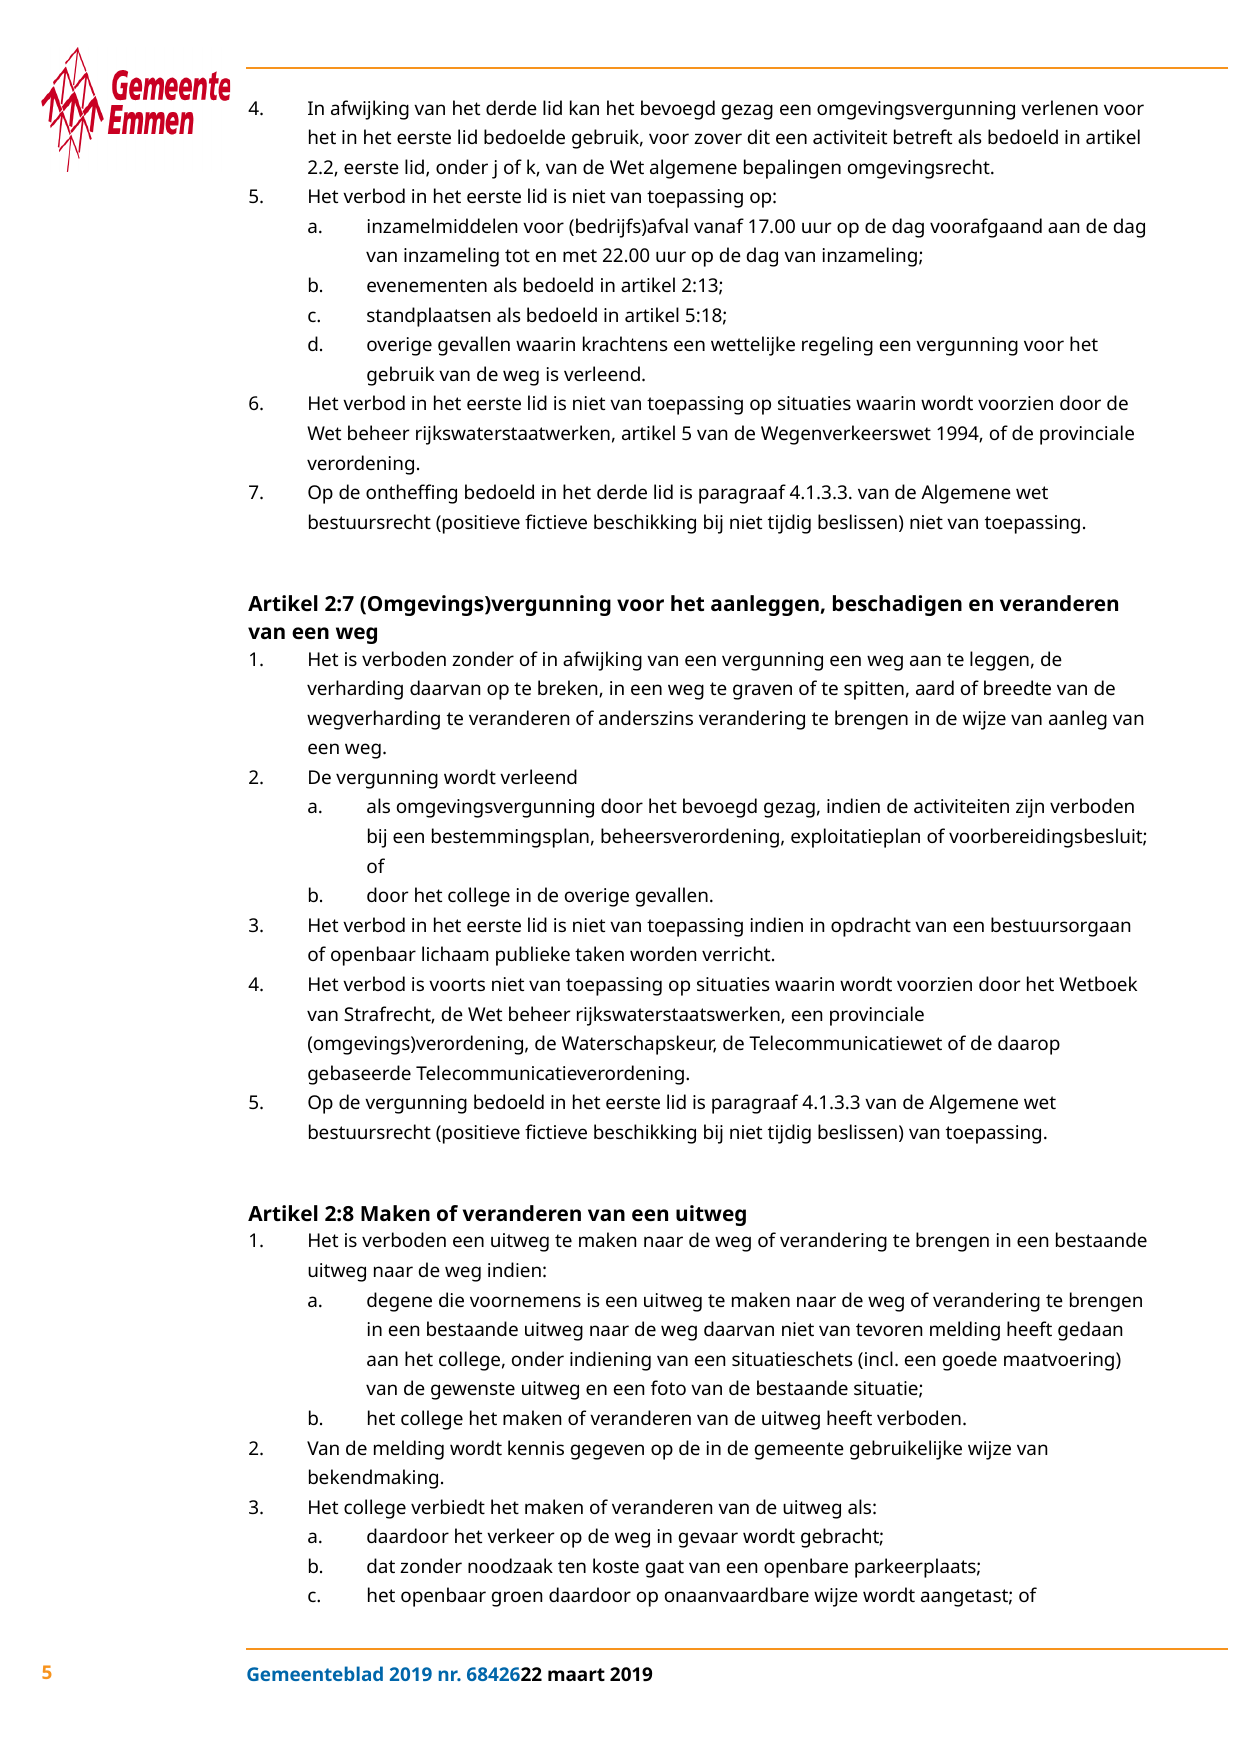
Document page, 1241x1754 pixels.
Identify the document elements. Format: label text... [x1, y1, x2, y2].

list Het verbod is voorts niet van toepassing op situaties waarin wordt voorzien door het Wetboek van Strafrecht, de Wet beheer rijkswaterstaatswerken, een provinciale (omgevings)verordening, de Waterschapskeur, de Telecommunicatiewet of de daarop gebaseerde Telecommunicatieverordening. [248, 971, 1152, 1086]
list het college het maken of veranderen van de uitweg heeft verboden. [307, 1405, 1152, 1431]
list overige gevallen waarin krachtens een wettelijke regeling een vergunning voor het gebruik van de weg is verleend. [307, 331, 1152, 387]
list Op de ontheffing bedoeld in het derde lid is paragraaf 4.1.3.3. van de Algemene wet bestuursrecht (positieve fictieve beschikking bij niet tijdig beslissen) niet van toepassing. [248, 479, 1152, 535]
list inzamelmiddelen voor (bedrijfs)afval vanaf 17.00 uur op de dag voorafgaand aan de dag van inzameling tot en met 22.00 uur op de dag van inzameling; [307, 213, 1152, 268]
list dat zonder noodzaak ten koste gaat van een openbare parkeerplaats; [307, 1553, 1152, 1579]
picture [41, 47, 231, 172]
list Het is verboden een uitweg te maken naar de weg of verandering te brengen in een bestaande uitweg naar de weg indien: [248, 1228, 1152, 1283]
list In afwijking van het derde lid kan het bevoegd gezag een omgevingsvergunning verlenen voor het in het eerste lid bedoelde gebruik, voor zover dit een activiteit betreft als bedoeld in artikel 2.2, eerste lid, onder j of k, van de Wet algemene bepalingen omgevingsrecht. [248, 95, 1152, 180]
list het openbaar groen daardoor op onaanvaardbare wijze wordt aangetast; of [307, 1583, 1152, 1608]
list door het college in de overige gevallen. [307, 882, 1152, 908]
list Het verbod in het eerste lid is niet van toepassing op: [248, 183, 1152, 209]
list evenementen als bedoeld in artikel 2:13; [307, 272, 1152, 298]
text Artikel 2:7 (Omgevings)vergunning voor het aanleggen, beschadigen en veranderen van een weg [248, 589, 1152, 646]
list Op de vergunning bedoeld in het eerste lid is paragraaf 4.1.3.3 van de Algemene wet bestuursrecht (positieve fictieve beschikking bij niet tijdig beslissen) van toepassing. [248, 1089, 1152, 1145]
list als omgevingsvergunning door het bevoegd gezag, indien de activiteiten zijn verboden bij een bestemmingsplan, beheersverordening, exploitatieplan of voorbereidingsbesluit; of [307, 794, 1152, 879]
list De vergunning wordt verleend [248, 764, 1152, 790]
list daardoor het verkeer op de weg in gevaar wordt gebracht; [307, 1523, 1152, 1549]
list standplaatsen als bedoeld in artikel 5:18; [307, 302, 1152, 328]
list Het is verboden zonder of in afwijking van een vergunning een weg aan te leggen, de verharding daarvan op te breken, in een weg te graven of te spitten, aard of breedte van de wegverharding te veranderen of anderszins verandering te brengen in de wijze van aanleg van een weg. [248, 646, 1152, 760]
list Het verbod in het eerste lid is niet van toepassing indien in opdracht van een bestuursorgaan of openbaar lichaam publieke taken worden verricht. [248, 912, 1152, 967]
list Het verbod in het eerste lid is niet van toepassing op situaties waarin wordt voorzien door de Wet beheer rijkswaterstaatwerken, artikel 5 van de Wegenverkeerswet 1994, of de provinciale verordening. [248, 391, 1152, 476]
list Van de melding wordt kennis gegeven op de in de gemeente gebruikelijke wijze van bekendmaking. [248, 1435, 1152, 1490]
list Het college verbiedt het maken of veranderen van de uitweg als: [248, 1494, 1152, 1519]
list degene die voornemens is een uitweg te maken naar de weg of verandering te brengen in een bestaande uitweg naar de weg daarvan niet van tevoren melding heeft gedaan aan het college, onder indiening van een situatieschets (incl. een goede maatvoering) van de gewenste uitweg en een foto van de bestaande situatie; [307, 1287, 1152, 1401]
text Artikel 2:8 Maken of veranderen van een uitweg [248, 1199, 1152, 1228]
